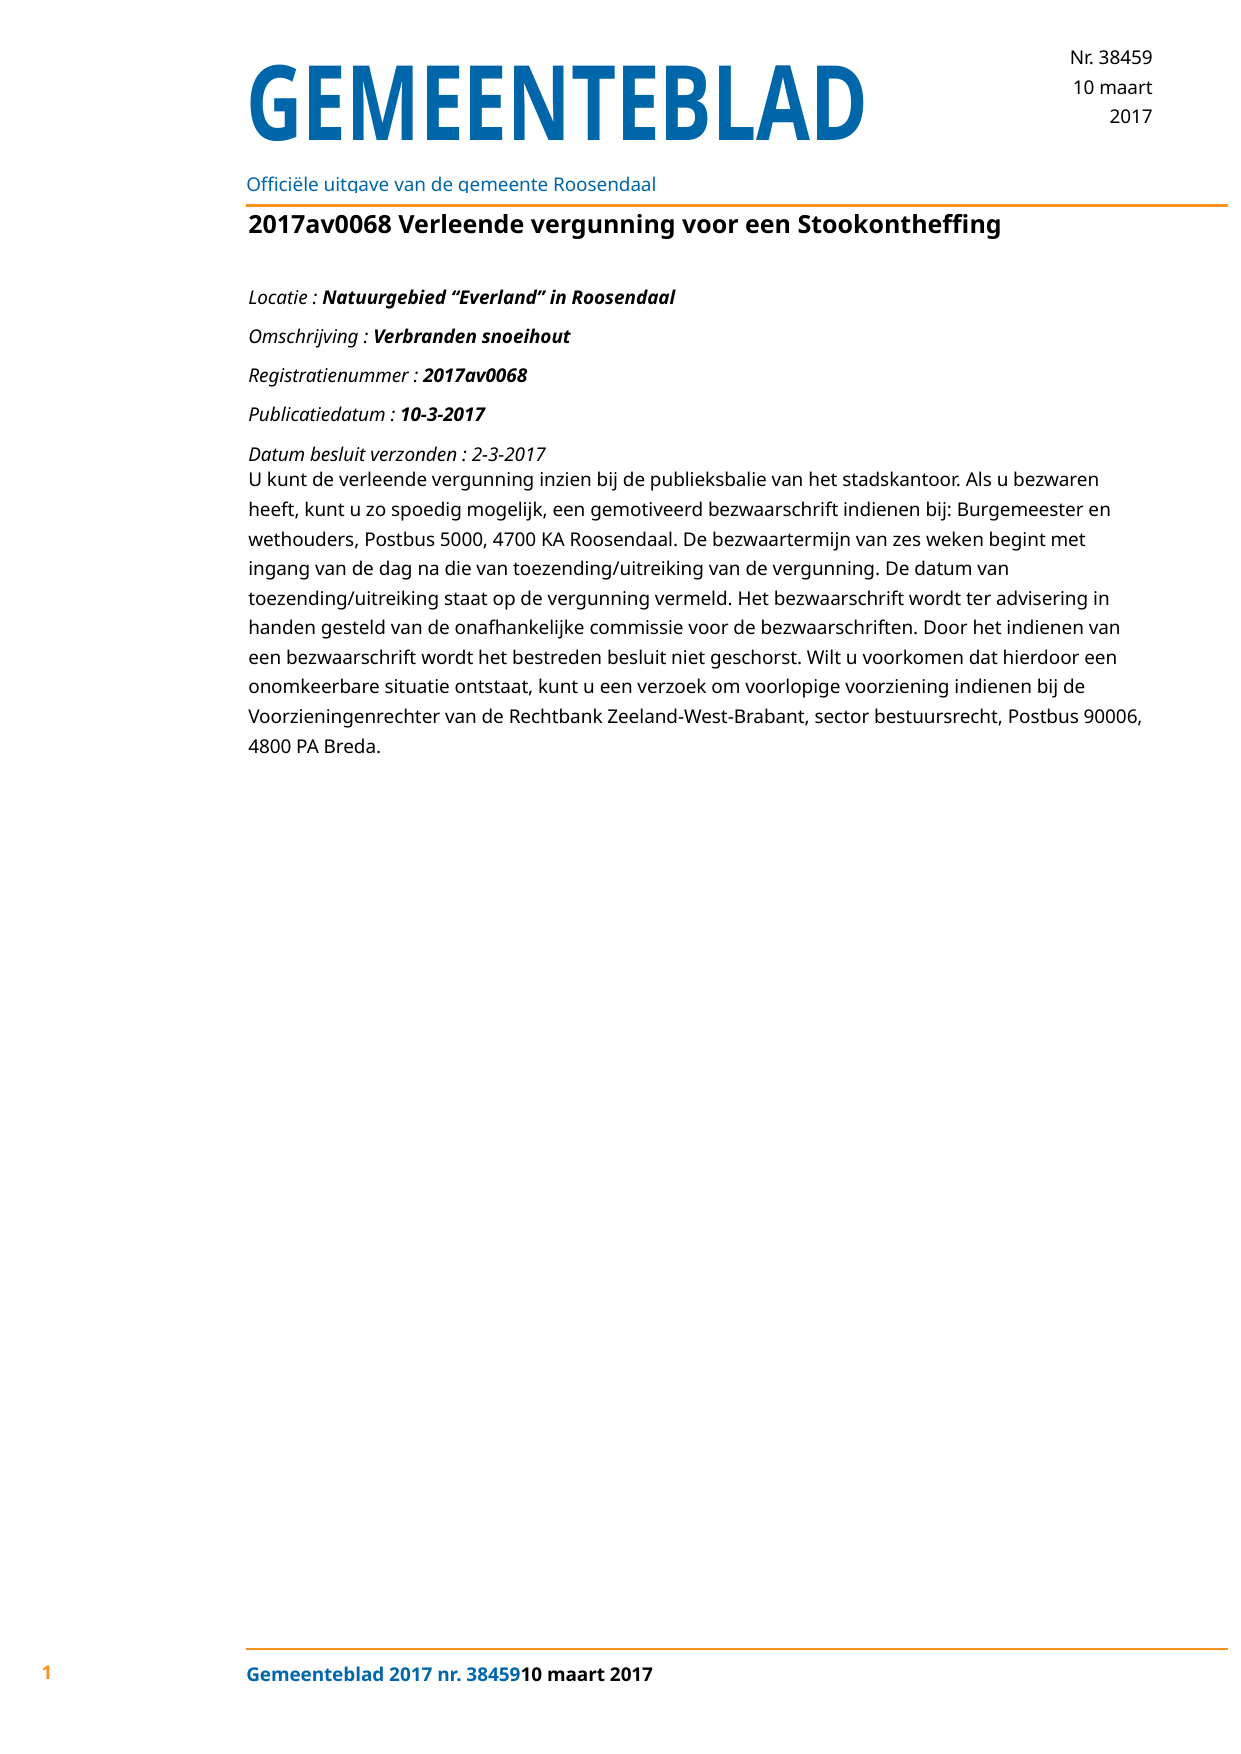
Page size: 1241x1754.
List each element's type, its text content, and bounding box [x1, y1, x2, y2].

picture [41, 47, 231, 172]
text 2017av0068 Verleende vergunning voor een Stookontheffing [248, 207, 1152, 241]
text Omschrijving : Verbranden snoeihout [248, 323, 1152, 349]
text Locatie : Natuurgebied “Everland” in Roosendaal [248, 284, 1152, 309]
text U kunt de verleende vergunning inzien bij de publieksbalie van het stadskantoor. Als u bezwaren heeft, kunt u zo spoedig mogelijk, een gemotiveerd bezwaarschrift indienen bij: Burgemeester en wethouders, Postbus 5000, 4700 KA Roosendaal. De bezwaartermijn van zes weken begint met ingang van de dag na die van toezending/uitreiking van de vergunning. De datum van toezending/uitreiking staat op de vergunning vermeld. Het bezwaarschrift wordt ter advisering in handen gesteld van de onafhankelijke commissie voor de bezwaarschriften. Door het indienen van een bezwaarschrift wordt het bestreden besluit niet geschorst. Wilt u voorkomen dat hierdoor een onomkeerbare situatie ontstaat, kunt u een verzoek om voorlopige voorziening indienen bij de Voorzieningenrechter van de Rechtbank Zeeland-West-Brabant, sector bestuursrecht, Postbus 90006, 4800 PA Breda. [248, 467, 1152, 759]
text Registratienummer : 2017av0068 [248, 362, 1152, 388]
text Publicatiedatum : 10-3-2017 [248, 402, 1152, 427]
text Datum besluit verzonden : 2-3-2017 [248, 441, 1152, 467]
